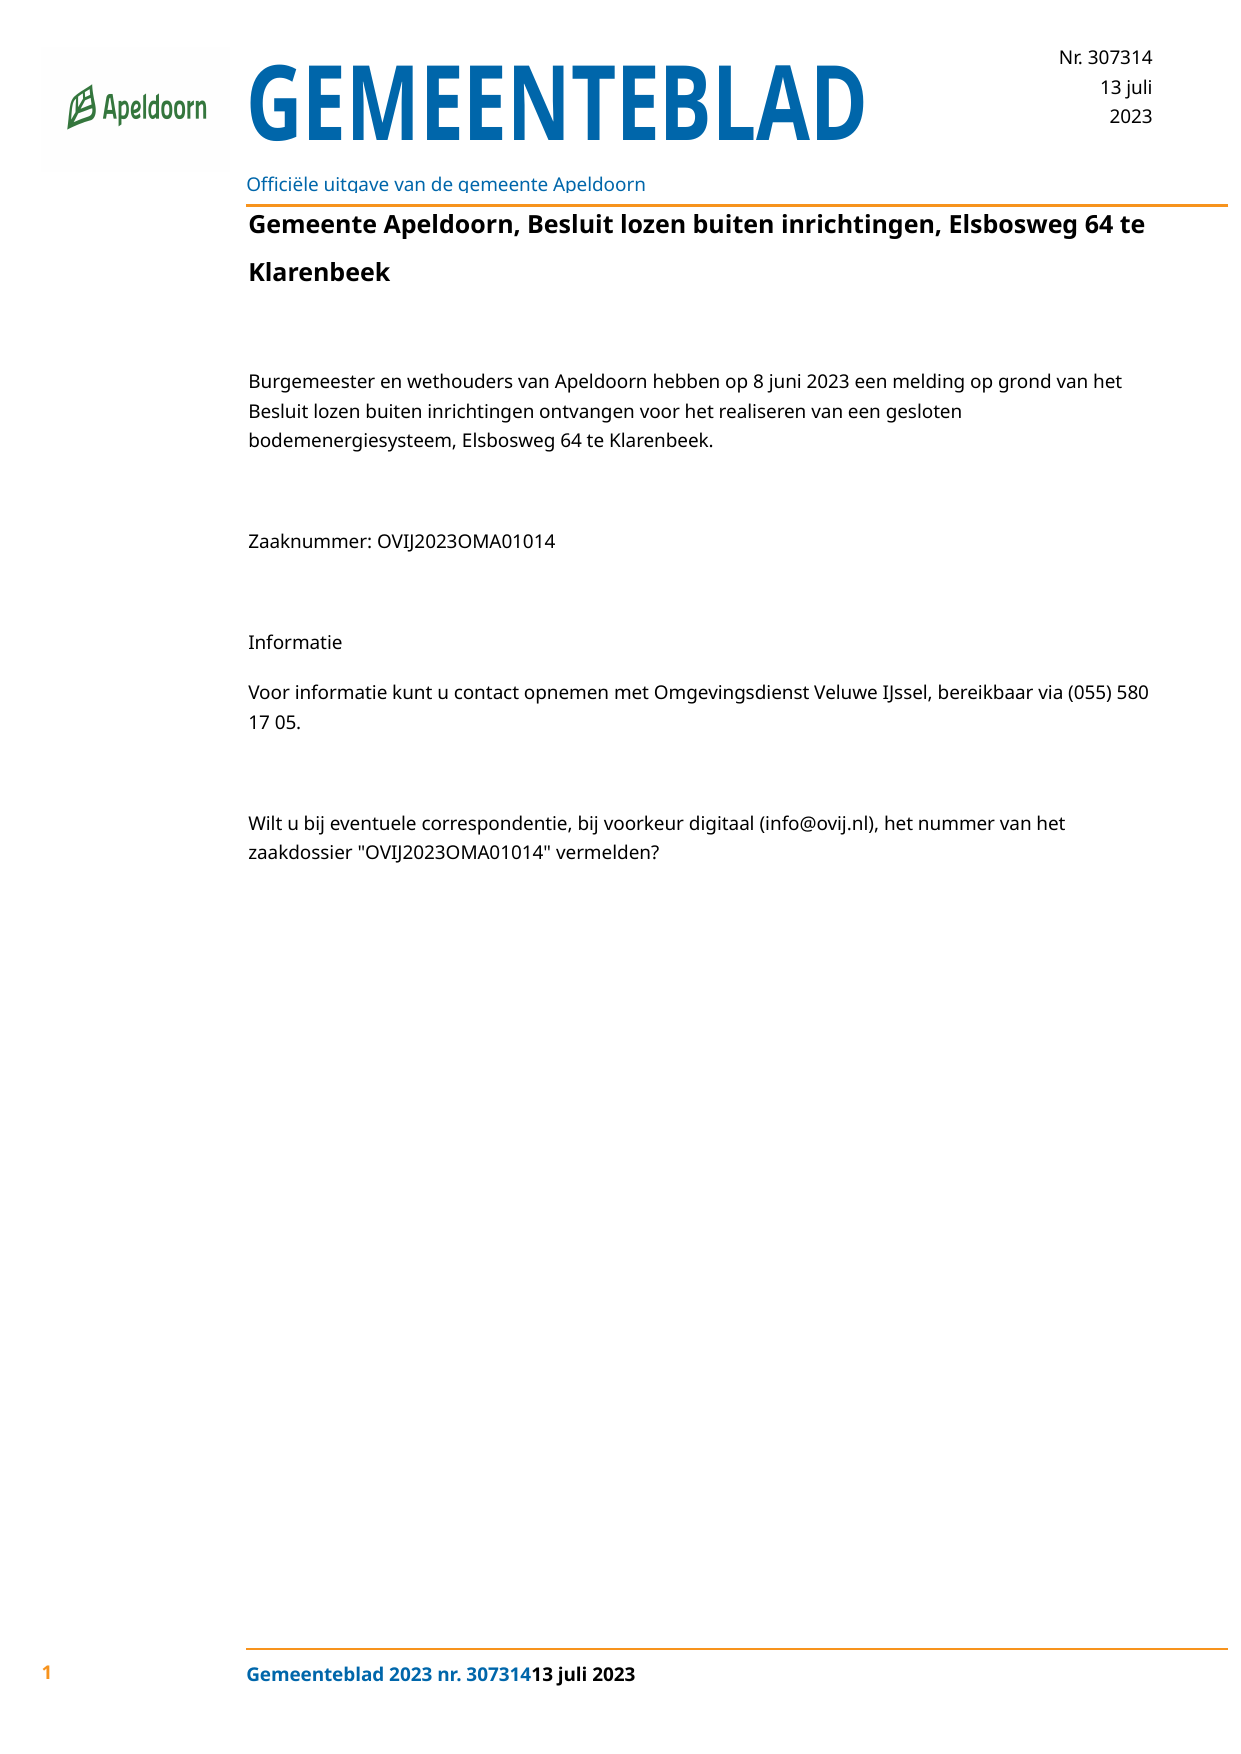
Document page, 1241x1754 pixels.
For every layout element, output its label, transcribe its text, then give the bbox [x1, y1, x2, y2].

text Wilt u bij eventuele correspondentie, bij voorkeur digitaal (info@ovij.nl), het nummer van het zaakdossier "OVIJ2023OMA01014" vermelden? [248, 810, 1152, 865]
text Zaaknummer: OVIJ2023OMA01014 [248, 528, 1152, 554]
picture [41, 47, 231, 172]
text Informatie [248, 629, 1152, 655]
text Voor informatie kunt u contact opnemen met Omgevingsdienst Veluwe IJssel, bereikbaar via (055) 580 17 05. [248, 679, 1152, 735]
text Burgemeester en wethouders van Apeldoorn hebben op 8 juni 2023 een melding op grond van het Besluit lozen buiten inrichtingen ontvangen voor het realiseren van een gesloten bodemenergiesysteem, Elsbosweg 64 te Klarenbeek. [248, 368, 1152, 453]
text Gemeente Apeldoorn, Besluit lozen buiten inrichtingen, Elsbosweg 64 te Klarenbeek [248, 207, 1152, 288]
